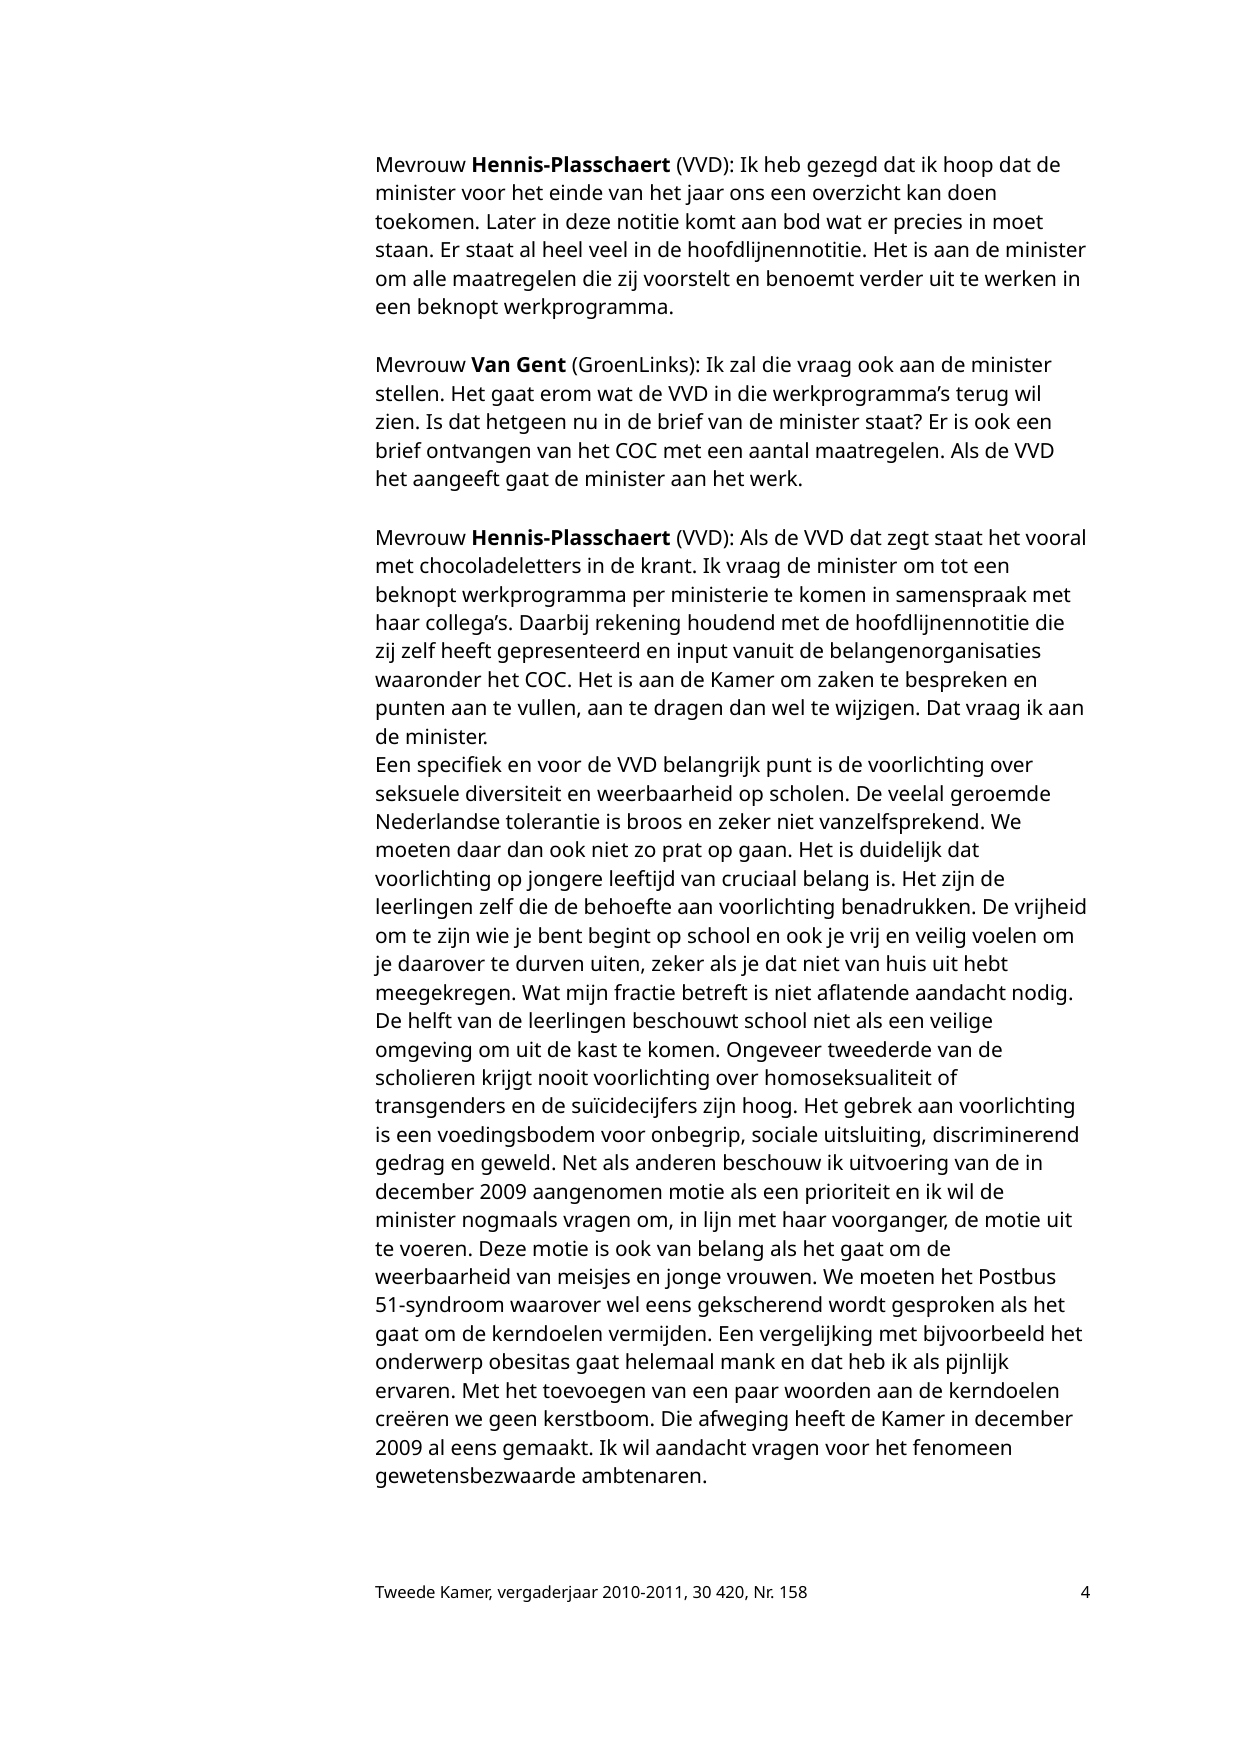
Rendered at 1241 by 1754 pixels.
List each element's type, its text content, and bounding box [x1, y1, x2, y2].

text Mevrouw Hennis-Plasschaert (VVD): Als de VVD dat zegt staat het vooral met chocoladeletters in de krant. Ik vraag de minister om tot een beknopt werkprogramma per ministerie te komen in samenspraak met haar collega’s. Daarbij rekening houdend met de hoofdlijnennotitie die zij zelf heeft gepresenteerd en input vanuit de belangenorganisaties waaronder het COC. Het is aan de Kamer om zaken te bespreken en punten aan te vullen, aan te dragen dan wel te wijzigen. Dat vraag ik aan de minister. [375, 523, 1090, 750]
text Mevrouw Hennis-Plasschaert (VVD): Ik heb gezegd dat ik hoop dat de minister voor het einde van het jaar ons een overzicht kan doen toekomen. Later in deze notitie komt aan bod wat er precies in moet staan. Er staat al heel veel in de hoofdlijnennotitie. Het is aan de minister om alle maatregelen die zij voorstelt en benoemt verder uit te werken in een beknopt werkprogramma. [375, 150, 1090, 321]
text Mevrouw Van Gent (GroenLinks): Ik zal die vraag ook aan de minister stellen. Het gaat erom wat de VVD in die werkprogramma’s terug wil zien. Is dat hetgeen nu in de brief van de minister staat? Er is ook een brief ontvangen van het COC met een aantal maatregelen. Als de VVD het aangeeft gaat de minister aan het werk. [375, 351, 1090, 493]
text Een specifiek en voor de VVD belangrijk punt is de voorlichting over seksuele diversiteit en weerbaarheid op scholen. De veelal geroemde Nederlandse tolerantie is broos en zeker niet vanzelfsprekend. We moeten daar dan ook niet zo prat op gaan. Het is duidelijk dat voorlichting op jongere leeftijd van cruciaal belang is. Het zijn de leerlingen zelf die de behoefte aan voorlichting benadrukken. De vrijheid om te zijn wie je bent begint op school en ook je vrij en veilig voelen om je daarover te durven uiten, zeker als je dat niet van huis uit hebt meegekregen. Wat mijn fractie betreft is niet aflatende aandacht nodig. De helft van de leerlingen beschouwt school niet als een veilige omgeving om uit de kast te komen. Ongeveer tweederde van de scholieren krijgt nooit voorlichting over homoseksualiteit of transgenders en de suïcidecijfers zijn hoog. Het gebrek aan voorlichting is een voedingsbodem voor onbegrip, sociale uitsluiting, discriminerend gedrag en geweld. Net als anderen beschouw ik uitvoering van de in december 2009 aangenomen motie als een prioriteit en ik wil de minister nogmaals vragen om, in lijn met haar voorganger, de motie uit te voeren. Deze motie is ook van belang als het gaat om de weerbaarheid van meisjes en jonge vrouwen. We moeten het Postbus 51-syndroom waarover wel eens gekscherend wordt gesproken als het gaat om de kerndoelen vermijden. Een vergelijking met bijvoorbeeld het onderwerp obesitas gaat helemaal mank en dat heb ik als pijnlijk ervaren. Met het toevoegen van een paar woorden aan de kerndoelen creëren we geen kerstboom. Die afweging heeft de Kamer in december 2009 al eens gemaakt. Ik wil aandacht vragen voor het fenomeen gewetensbezwaarde ambtenaren. [375, 750, 1090, 1490]
